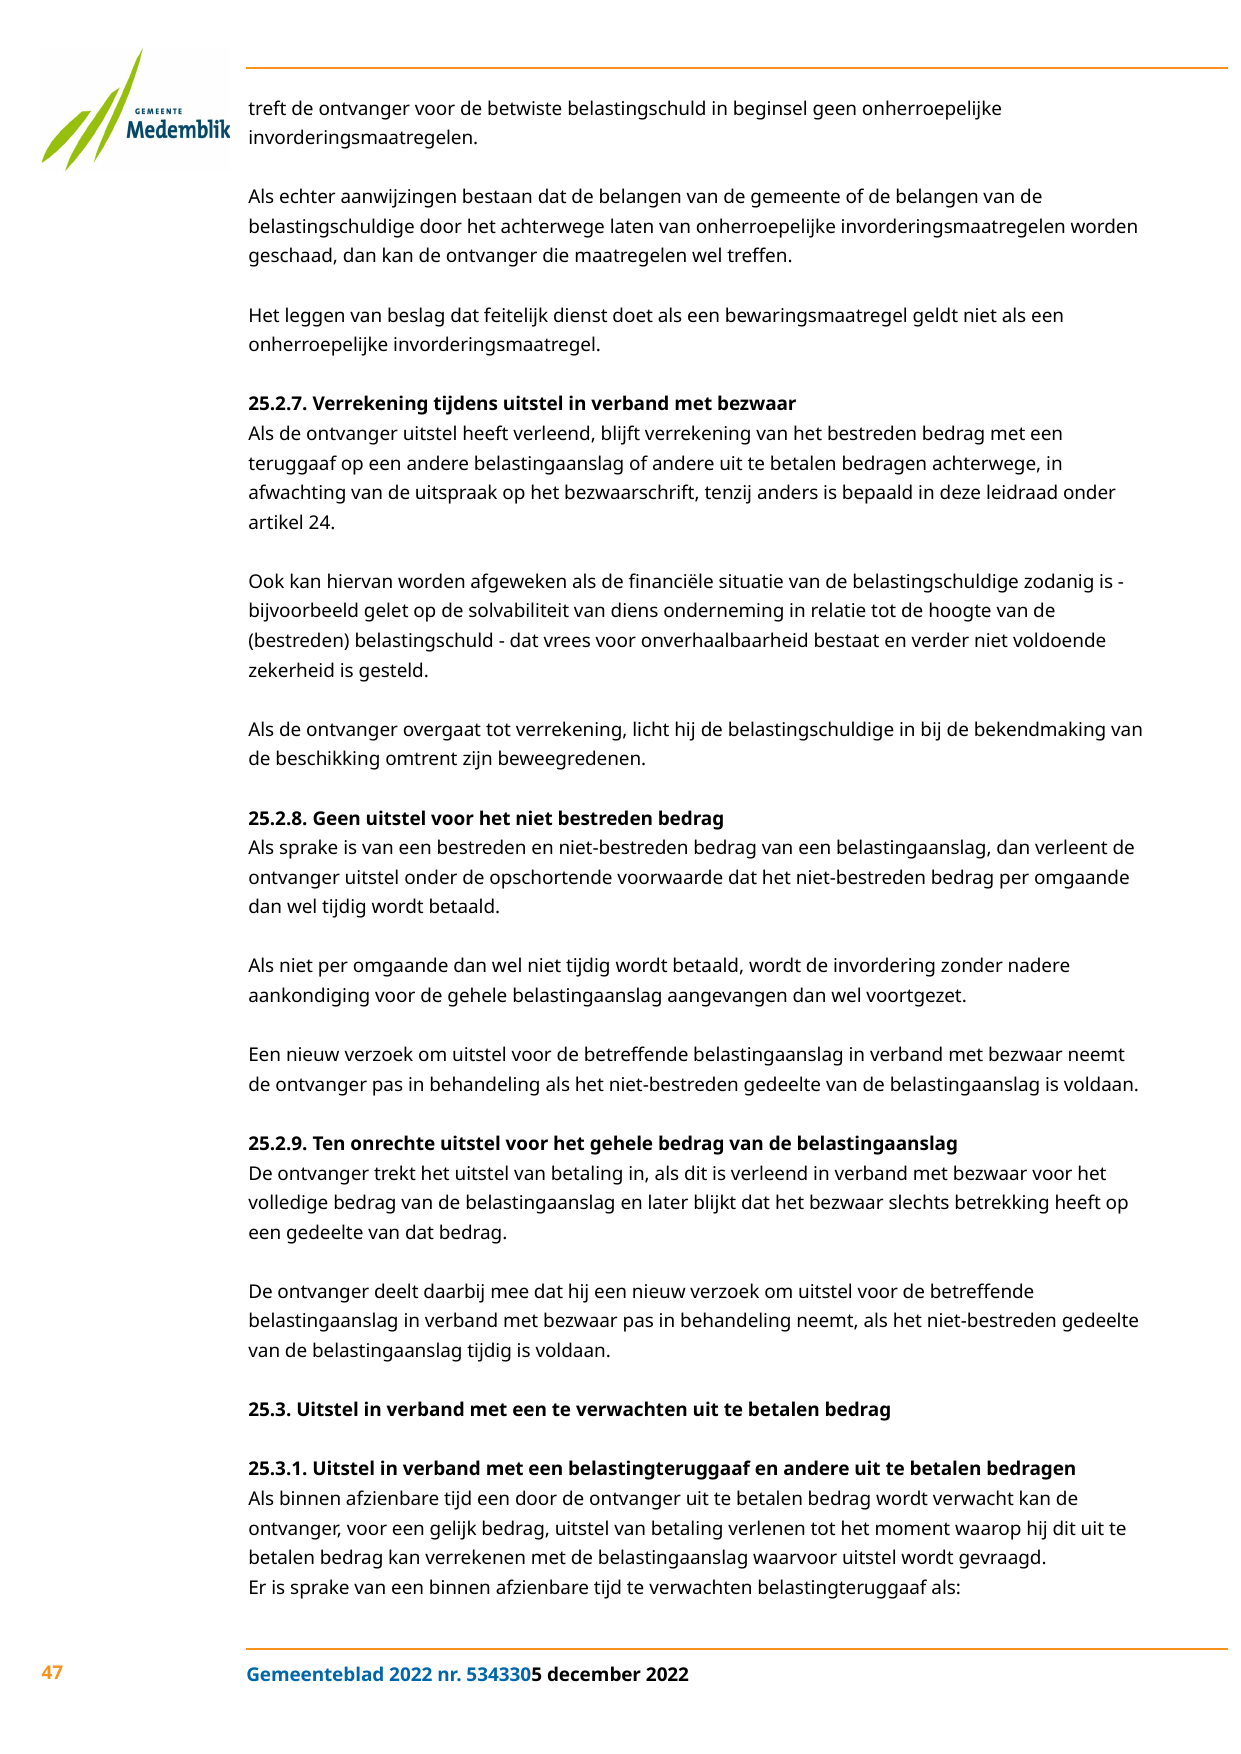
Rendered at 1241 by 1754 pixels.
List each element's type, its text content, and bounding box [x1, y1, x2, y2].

text De ontvanger deelt daarbij mee dat hij een nieuw verzoek om uitstel voor de betreffende belastingaanslag in verband met bezwaar pas in behandeling neemt, als het niet-bestreden gedeelte van de belastingaanslag tijdig is voldaan. [248, 1278, 1152, 1363]
text Het leggen van beslag dat feitelijk dienst doet als een bewaringsmaatregel geldt niet als een onherroepelijke invorderingsmaatregel. [248, 302, 1152, 357]
text 25.2.7. Verrekening tijdens uitstel in verband met bezwaar [248, 391, 1152, 416]
text Als sprake is van een bestreden en niet-bestreden bedrag van een belastingaanslag, dan verleent de ontvanger uitstel onder de opschortende voorwaarde dat het niet-bestreden bedrag per omgaande dan wel tijdig wordt betaald. [248, 834, 1152, 919]
text Als de ontvanger uitstel heeft verleend, blijft verrekening van het bestreden bedrag met een teruggaaf op een andere belastingaanslag of andere uit te betalen bedragen achterwege, in afwachting van de uitspraak op het bezwaarschrift, tenzij anders is bepaald in deze leidraad onder artikel 24. [248, 420, 1152, 535]
text treft de ontvanger voor de betwiste belastingschuld in beginsel geen onherroepelijke invorderingsmaatregelen. [248, 95, 1152, 150]
text 25.3.1. Uitstel in verband met een belastingteruggaaf en andere uit te betalen bedragen [248, 1456, 1152, 1481]
text De ontvanger trekt het uitstel van betaling in, als dit is verleend in verband met bezwaar voor het volledige bedrag van de belastingaanslag en later blijkt dat het bezwaar slechts betrekking heeft op een gedeelte van dat bedrag. [248, 1160, 1152, 1245]
text Een nieuw verzoek om uitstel voor de betreffende belastingaanslag in verband met bezwaar neemt de ontvanger pas in behandeling als het niet-bestreden gedeelte van de belastingaanslag is voldaan. [248, 1041, 1152, 1097]
picture [41, 47, 231, 172]
text Als echter aanwijzingen bestaan dat de belangen van de gemeente of de belangen van de belastingschuldige door het achterwege laten van onherroepelijke invorderingsmaatregelen worden geschaad, dan kan de ontvanger die maatregelen wel treffen. [248, 183, 1152, 268]
text Als de ontvanger overgaat tot verrekening, licht hij de belastingschuldige in bij de bekendmaking van de beschikking omtrent zijn beweegredenen. [248, 716, 1152, 771]
text Als binnen afzienbare tijd een door de ontvanger uit te betalen bedrag wordt verwacht kan de ontvanger, voor een gelijk bedrag, uitstel van betaling verlenen tot het moment waarop hij dit uit te betalen bedrag kan verrekenen met de belastingaanslag waarvoor uitstel wordt gevraagd. [248, 1485, 1152, 1570]
text 25.2.9. Ten onrechte uitstel voor het gehele bedrag van de belastingaanslag [248, 1130, 1152, 1156]
text Ook kan hiervan worden afgeweken als de financiële situatie van de belastingschuldige zodanig is - bijvoorbeeld gelet op de solvabiliteit van diens onderneming in relatie tot de hoogte van de (bestreden) belastingschuld - dat vrees voor onverhaalbaarheid bestaat en verder niet voldoende zekerheid is gesteld. [248, 568, 1152, 683]
text 25.3. Uitstel in verband met een te verwachten uit te betalen bedrag [248, 1396, 1152, 1422]
text 25.2.8. Geen uitstel voor het niet bestreden bedrag [248, 805, 1152, 831]
text Als niet per omgaande dan wel niet tijdig wordt betaald, wordt de invordering zonder nadere aankondiging voor de gehele belastingaanslag aangevangen dan wel voortgezet. [248, 953, 1152, 1008]
text Er is sprake van een binnen afzienbare tijd te verwachten belastingteruggaaf als: [248, 1574, 1152, 1600]
